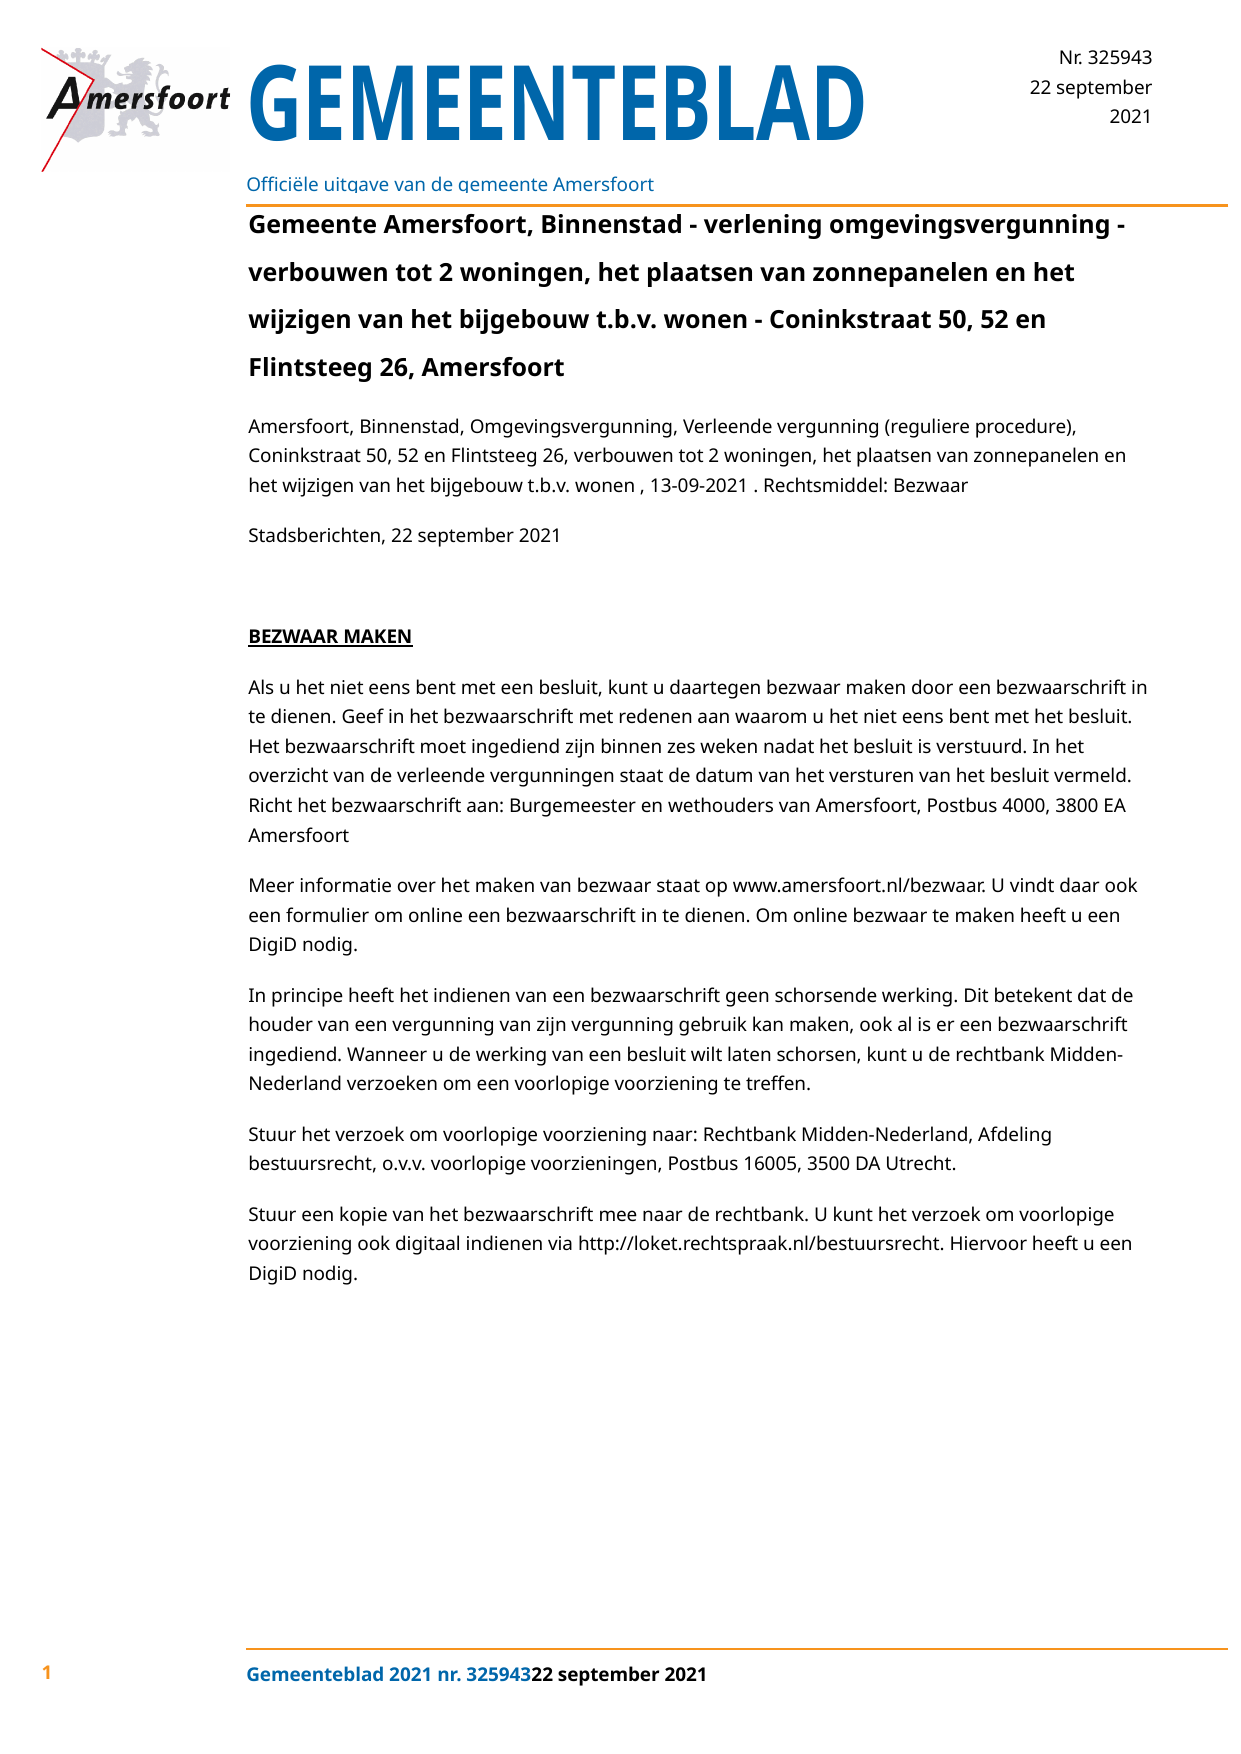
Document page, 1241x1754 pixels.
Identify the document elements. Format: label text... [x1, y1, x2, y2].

picture [41, 47, 231, 172]
text Stuur een kopie van het bezwaarschrift mee naar de rechtbank. U kunt het verzoek om voorlopige voorziening ook digitaal indienen via http://loket.rechtspraak.nl/bestuursrecht. Hiervoor heeft u een DigiD nodig. [248, 1201, 1152, 1286]
text Stadsberichten, 22 september 2021 [248, 523, 1152, 548]
text BEZWAAR MAKEN [248, 623, 1152, 649]
text Gemeente Amersfoort, Binnenstad - verlening omgevingsvergunning - verbouwen tot 2 woningen, het plaatsen van zonnepanelen en het wijzigen van het bijgebouw t.b.v. wonen - Coninkstraat 50, 52 en Flintsteeg 26, Amersfoort [248, 207, 1152, 384]
text Als u het niet eens bent met een besluit, kunt u daartegen bezwaar maken door een bezwaarschrift in te dienen. Geef in het bezwaarschrift met redenen aan waarom u het niet eens bent met het besluit. Het bezwaarschrift moet ingediend zijn binnen zes weken nadat het besluit is verstuurd. In het overzicht van de verleende vergunningen staat de datum van het versturen van het besluit vermeld. Richt het bezwaarschrift aan: Burgemeester en wethouders van Amersfoort, Postbus 4000, 3800 EA Amersfoort [248, 674, 1152, 848]
text Meer informatie over het maken van bezwaar staat op www.amersfoort.nl/bezwaar. U vindt daar ook een formulier om online een bezwaarschrift in te dienen. Om online bezwaar te maken heeft u een DigiD nodig. [248, 872, 1152, 957]
text Amersfoort, Binnenstad, Omgevingsvergunning, Verleende vergunning (reguliere procedure), Coninkstraat 50, 52 en Flintsteeg 26, verbouwen tot 2 woningen, het plaatsen van zonnepanelen en het wijzigen van het bijgebouw t.b.v. wonen , 13-09-2021 . Rechtsmiddel: Bezwaar [248, 413, 1152, 498]
text In principe heeft het indienen van een bezwaarschrift geen schorsende werking. Dit betekent dat de houder van een vergunning van zijn vergunning gebruik kan maken, ook al is er een bezwaarschrift ingediend. Wanneer u de werking van een besluit wilt laten schorsen, kunt u de rechtbank Midden-Nederland verzoeken om een voorlopige voorziening te treffen. [248, 982, 1152, 1096]
text Stuur het verzoek om voorlopige voorziening naar: Rechtbank Midden-Nederland, Afdeling bestuursrecht, o.v.v. voorlopige voorzieningen, Postbus 16005, 3500 DA Utrecht. [248, 1121, 1152, 1176]
